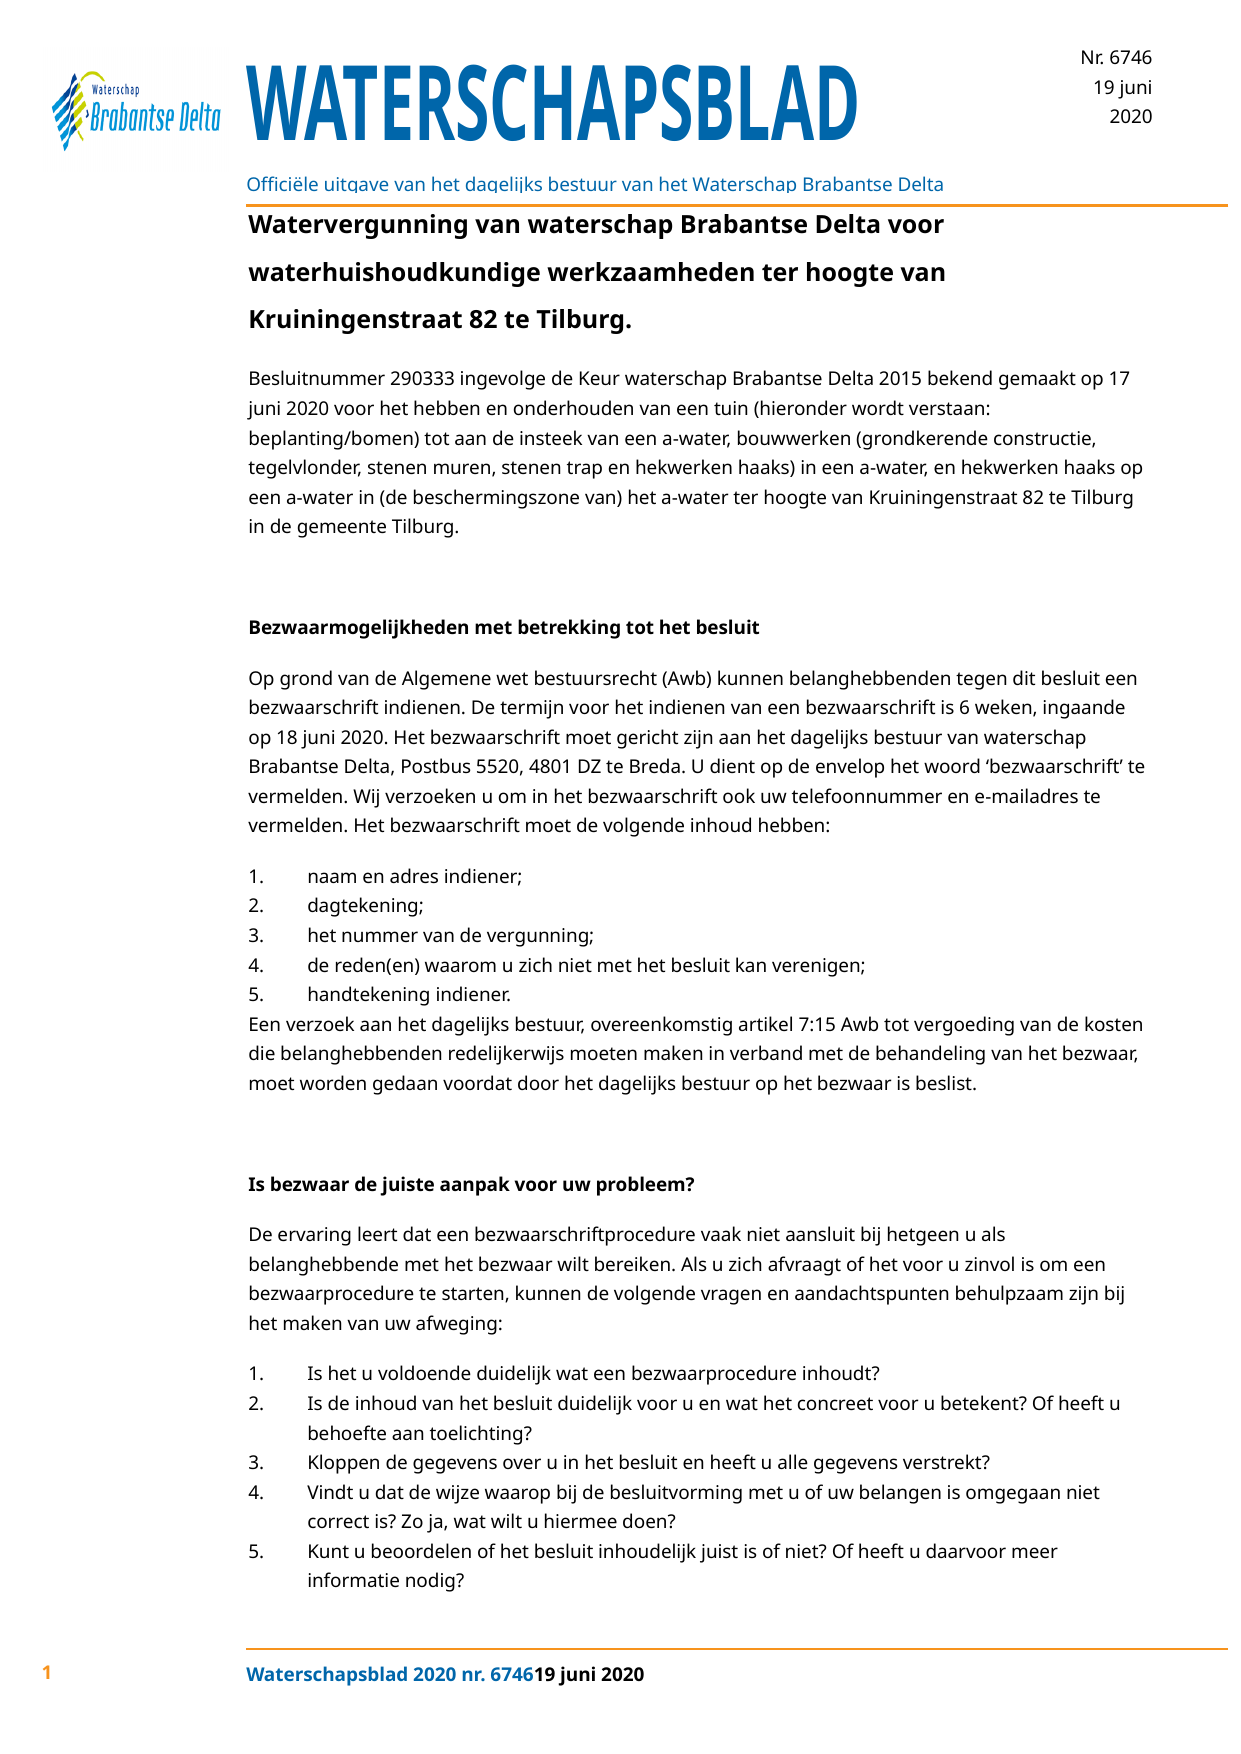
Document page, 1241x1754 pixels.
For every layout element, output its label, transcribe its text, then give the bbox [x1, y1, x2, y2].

text Is bezwaar de juiste aanpak voor uw probleem? [248, 1171, 1152, 1197]
list Is de inhoud van het besluit duidelijk voor u en wat het concreet voor u betekent? Of heeft u behoefte aan toelichting? [248, 1390, 1152, 1445]
text Watervergunning van waterschap Brabantse Delta voor waterhuishoudkundige werkzaamheden ter hoogte van Kruiningenstraat 82 te Tilburg. [248, 207, 1152, 336]
list handtekening indiener. [248, 981, 1152, 1007]
list Kunt u beoordelen of het besluit inhoudelijk juist is of niet? Of heeft u daarvoor meer informatie nodig? [248, 1538, 1152, 1593]
list het nummer van de vergunning; [248, 922, 1152, 948]
list dagtekening; [248, 893, 1152, 918]
list naam en adres indiener; [248, 863, 1152, 889]
list Kloppen de gegevens over u in het besluit en heeft u alle gegevens verstrekt? [248, 1449, 1152, 1475]
text Op grond van de Algemene wet bestuursrecht (Awb) kunnen belanghebbenden tegen dit besluit een bezwaarschrift indienen. De termijn voor het indienen van een bezwaarschrift is 6 weken, ingaande op 18 juni 2020. Het bezwaarschrift moet gericht zijn aan het dagelijks bestuur van waterschap Brabantse Delta, Postbus 5520, 4801 DZ te Breda. U dient op de envelop het woord ‘bezwaarschrift’ te vermelden. Wij verzoeken u om in het bezwaarschrift ook uw telefoonnummer en e‑mailadres te vermelden. Het bezwaarschrift moet de volgende inhoud hebben: [248, 665, 1152, 838]
list Vindt u dat de wijze waarop bij de besluitvorming met u of uw belangen is omgegaan niet correct is? Zo ja, wat wilt u hiermee doen? [248, 1479, 1152, 1534]
text Bezwaarmogelijkheden met betrekking tot het besluit [248, 614, 1152, 640]
list Is het u voldoende duidelijk wat een bezwaarprocedure inhoudt? [248, 1361, 1152, 1386]
picture [41, 47, 231, 172]
list de reden(en) waarom u zich niet met het besluit kan verenigen; [248, 952, 1152, 977]
text De ervaring leert dat een bezwaarschriftprocedure vaak niet aansluit bij hetgeen u als belanghebbende met het bezwaar wilt bereiken. Als u zich afvraagt of het voor u zinvol is om een bezwaarprocedure te starten, kunnen de volgende vragen en aandachtspunten behulpzaam zijn bij het maken van uw afweging: [248, 1221, 1152, 1336]
text Een verzoek aan het dagelijks bestuur, overeenkomstig artikel 7:15 Awb tot vergoeding van de kosten die belanghebbenden redelijkerwijs moeten maken in verband met de behandeling van het bezwaar, moet worden gedaan voordat door het dagelijks bestuur op het bezwaar is beslist. [248, 1011, 1152, 1096]
text Besluitnummer 290333 ingevolge de Keur waterschap Brabantse Delta 2015 bekend gemaakt op 17 juni 2020 voor het hebben en onderhouden van een tuin (hieronder wordt verstaan: beplanting/bomen) tot aan de insteek van een a-water, bouwwerken (grondkerende constructie, tegelvlonder, stenen muren, stenen trap en hekwerken haaks) in een a-water, en hekwerken haaks op een a-water in (de beschermingszone van) het a-water ter hoogte van Kruiningenstraat 82 te Tilburg in de gemeente Tilburg. [248, 366, 1152, 539]
